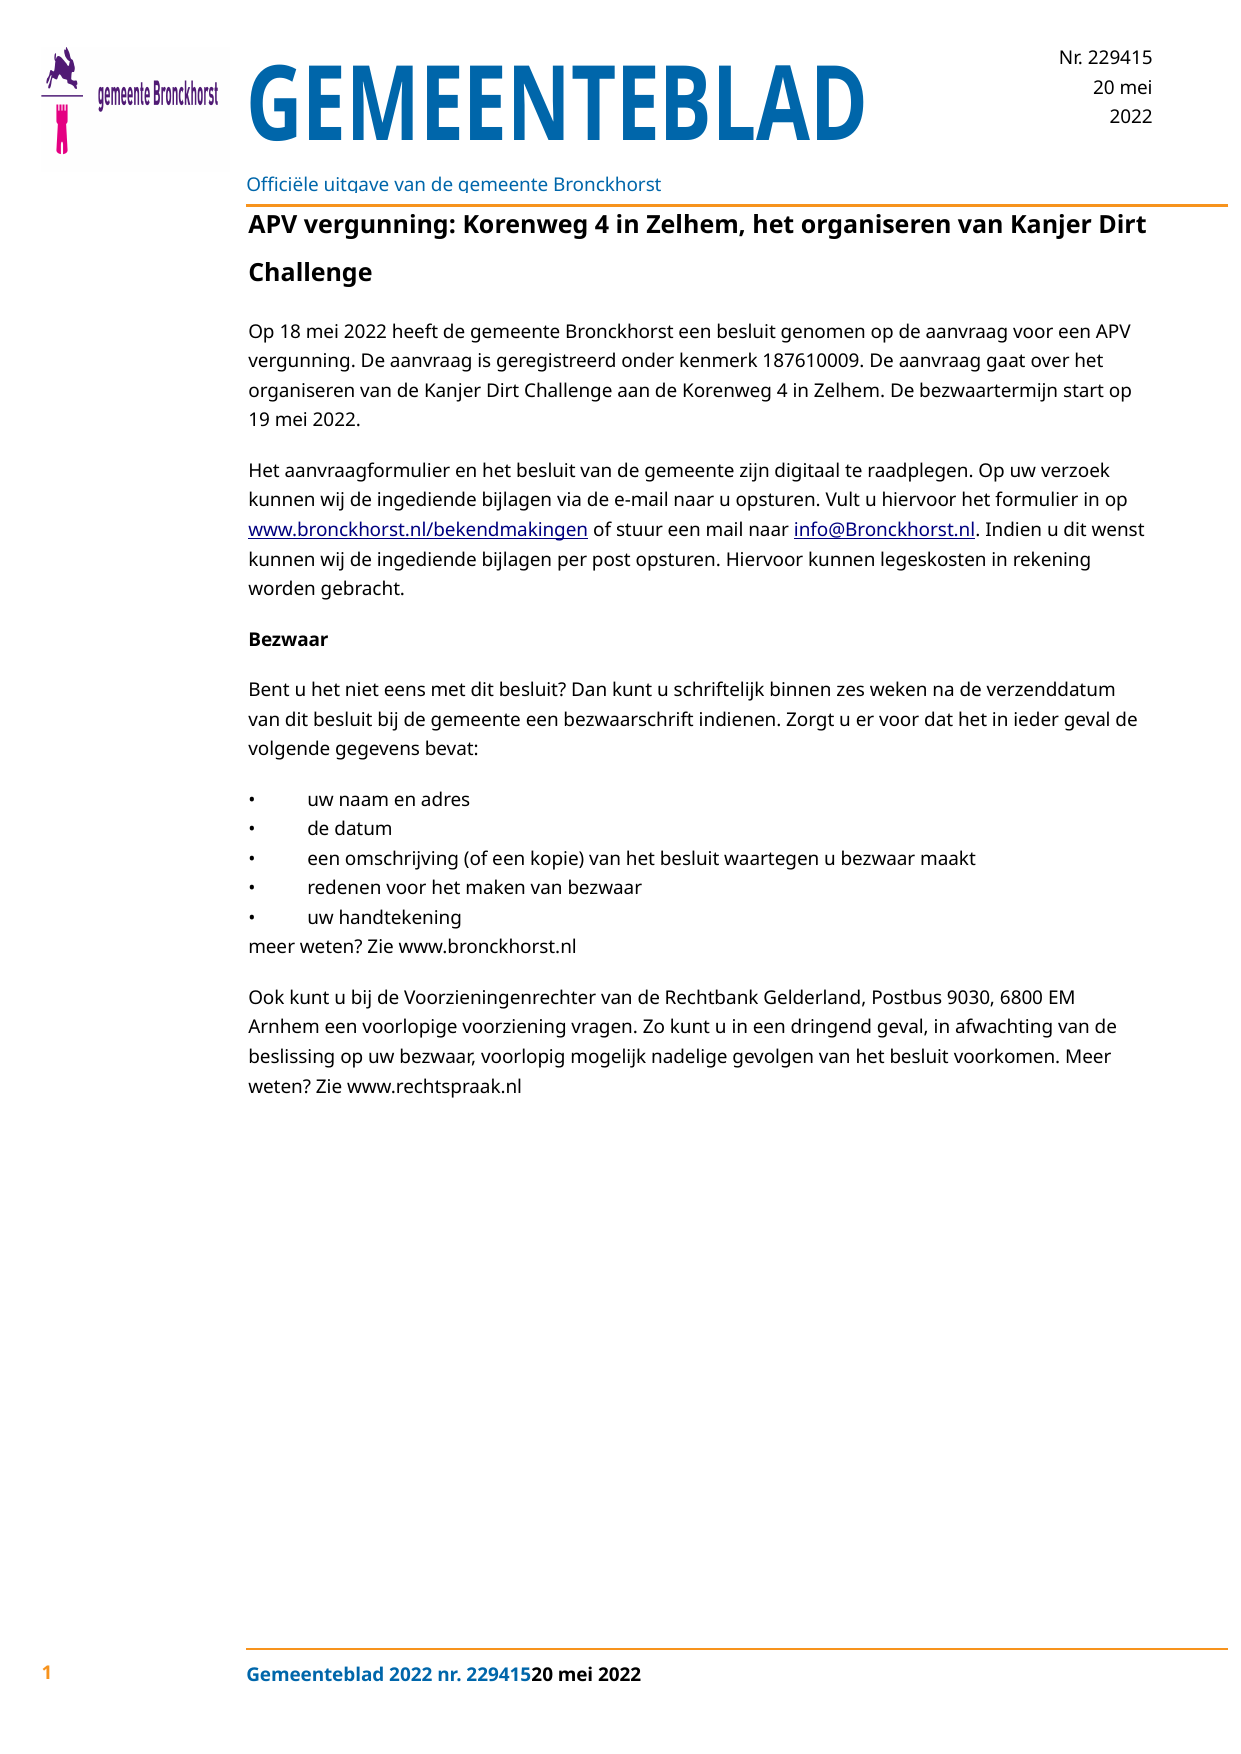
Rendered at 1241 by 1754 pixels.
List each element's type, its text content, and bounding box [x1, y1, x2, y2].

list redenen voor het maken van bezwaar [248, 874, 1152, 900]
text Op 18 mei 2022 heeft de gemeente Bronckhorst een besluit genomen op de aanvraag voor een APV vergunning. De aanvraag is geregistreerd onder kenmerk 187610009. De aanvraag gaat over het organiseren van de Kanjer Dirt Challenge aan de Korenweg 4 in Zelhem. De bezwaartermijn start op 19 mei 2022. [248, 318, 1152, 432]
text Bent u het niet eens met dit besluit? Dan kunt u schriftelijk binnen zes weken na de verzenddatum van dit besluit bij de gemeente een bezwaarschrift indienen. Zorgt u er voor dat het in ieder geval de volgende gegevens bevat: [248, 676, 1152, 761]
list de datum [248, 815, 1152, 841]
picture [41, 47, 231, 172]
text Ook kunt u bij de Voorzieningenrechter van de Rechtbank Gelderland, Postbus 9030, 6800 EM Arnhem een voorlopige voorziening vragen. Zo kunt u in een dringend geval, in afwachting van de beslissing op uw bezwaar, voorlopig mogelijk nadelige gevolgen van het besluit voorkomen. Meer weten? Zie www.rechtspraak.nl [248, 984, 1152, 1099]
text meer weten? Zie www.bronckhorst.nl [248, 934, 1152, 959]
list uw naam en adres [248, 786, 1152, 812]
text APV vergunning: Korenweg 4 in Zelhem, het organiseren van Kanjer Dirt Challenge [248, 207, 1152, 288]
list een omschrijving (of een kopie) van het besluit waartegen u bezwaar maakt [248, 845, 1152, 871]
text Het aanvraagformulier en het besluit van de gemeente zijn digitaal te raadplegen. Op uw verzoek kunnen wij de ingediende bijlagen via de e-mail naar u opsturen. Vult u hiervoor het formulier in op www.bronckhorst.nl/bekendmakingen of stuur een mail naar info@Bronckhorst.nl. Indien u dit wenst kunnen wij de ingediende bijlagen per post opsturen. Hiervoor kunnen legeskosten in rekening worden gebracht. [248, 457, 1152, 601]
text Bezwaar [248, 626, 1152, 652]
list uw handtekening [248, 904, 1152, 930]
